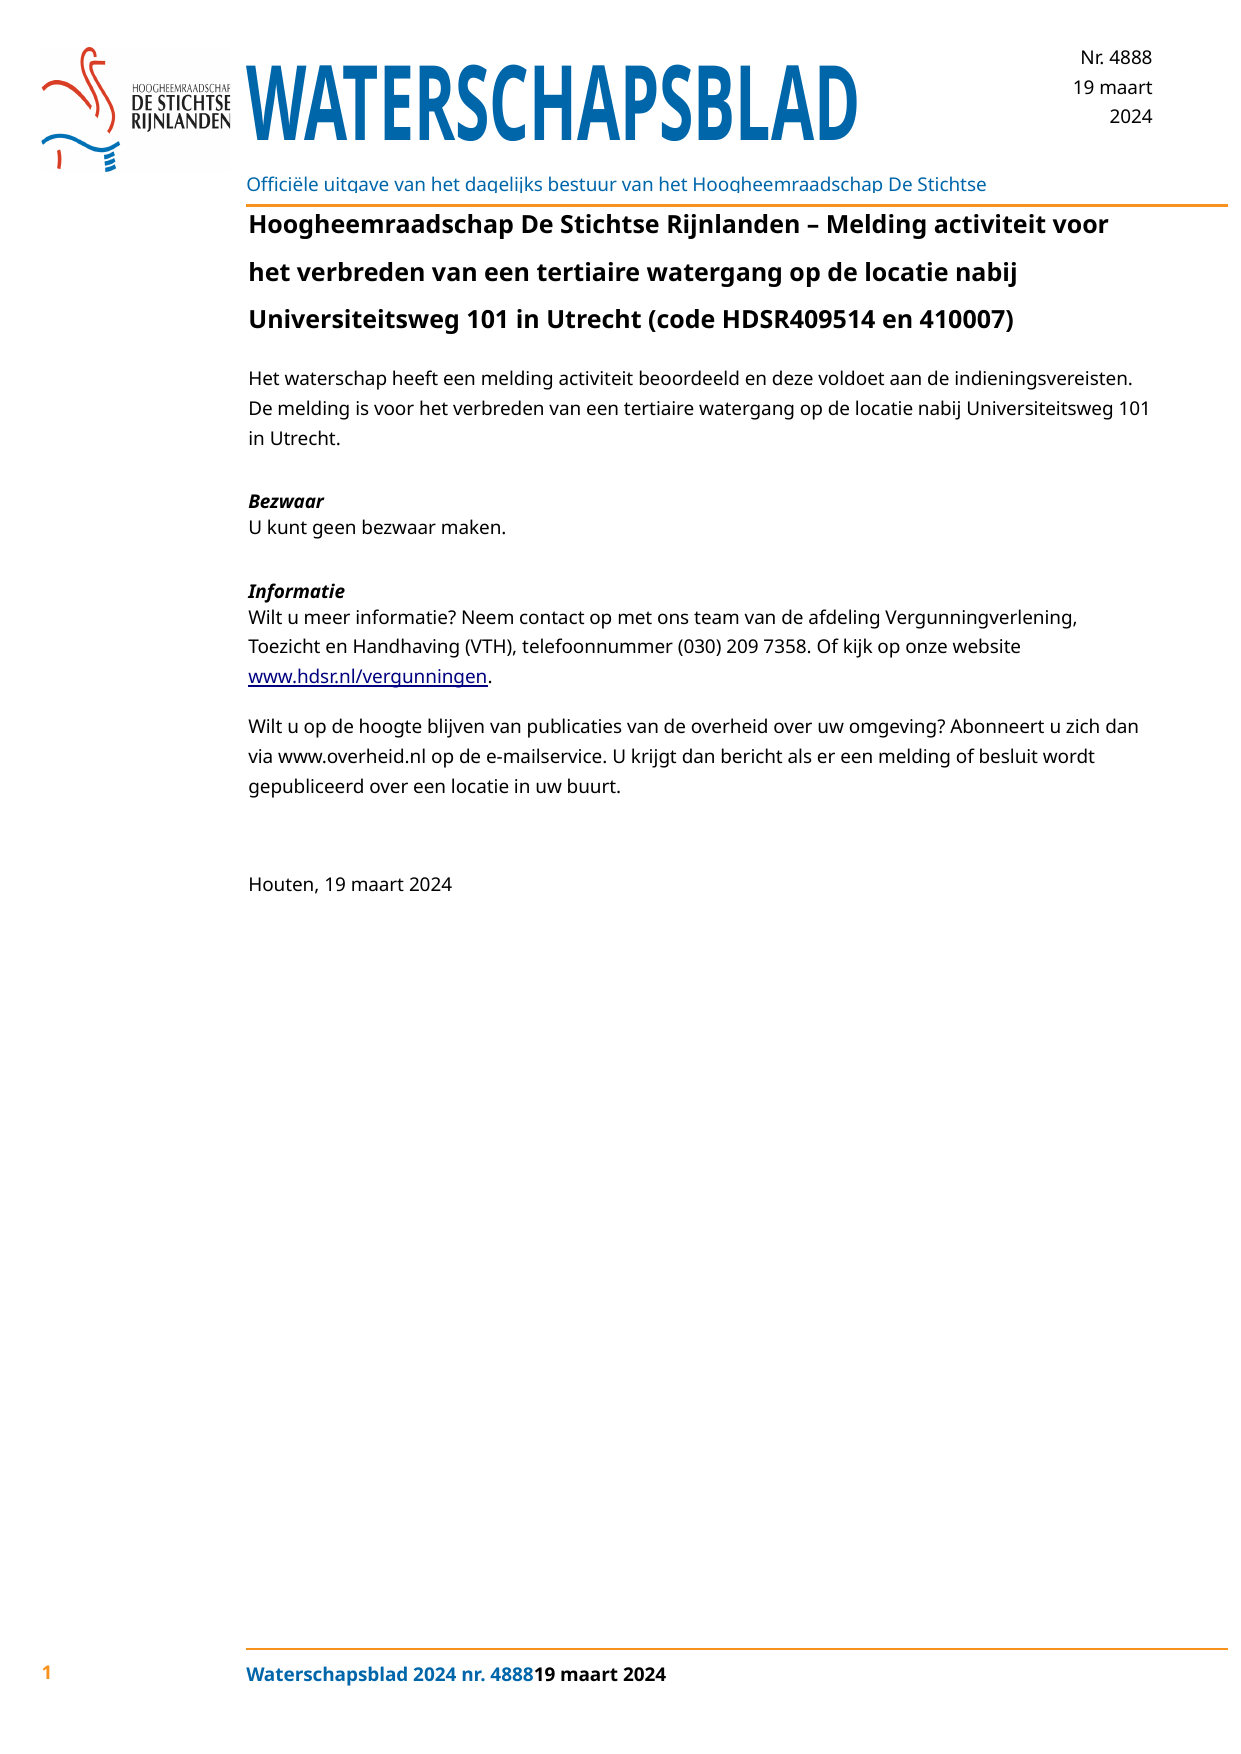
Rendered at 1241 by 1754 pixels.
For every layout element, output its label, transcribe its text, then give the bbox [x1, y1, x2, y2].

text Houten, 19 maart 2024 [248, 871, 1152, 897]
text Informatie [248, 578, 1152, 604]
text Bezwaar [248, 489, 1152, 514]
picture [41, 47, 231, 172]
text Hoogheemraadschap De Stichtse Rijnlanden – Melding activiteit voor het verbreden van een tertiaire watergang op de locatie nabij Universiteitsweg 101 in Utrecht (code HDSR409514 en 410007) [248, 207, 1152, 336]
text Wilt u meer informatie? Neem contact op met ons team van de afdeling Vergunningverlening, Toezicht en Handhaving (VTH), telefoonnummer (030) 209 7358. Of kijk op onze website www.hdsr.nl/vergunningen. [248, 604, 1152, 689]
text U kunt geen bezwaar maken. [248, 514, 1152, 540]
text Het waterschap heeft een melding activiteit beoordeeld en deze voldoet aan de indieningsvereisten. De melding is voor het verbreden van een tertiaire watergang op de locatie nabij Universiteitsweg 101 in Utrecht. [248, 366, 1152, 450]
text Wilt u op de hoogte blijven van publicaties van de overheid over uw omgeving? Abonneert u zich dan via www.overheid.nl op de e-mailservice. U krijgt dan bericht als er een melding of besluit wordt gepubliceerd over een locatie in uw buurt. [248, 714, 1152, 798]
